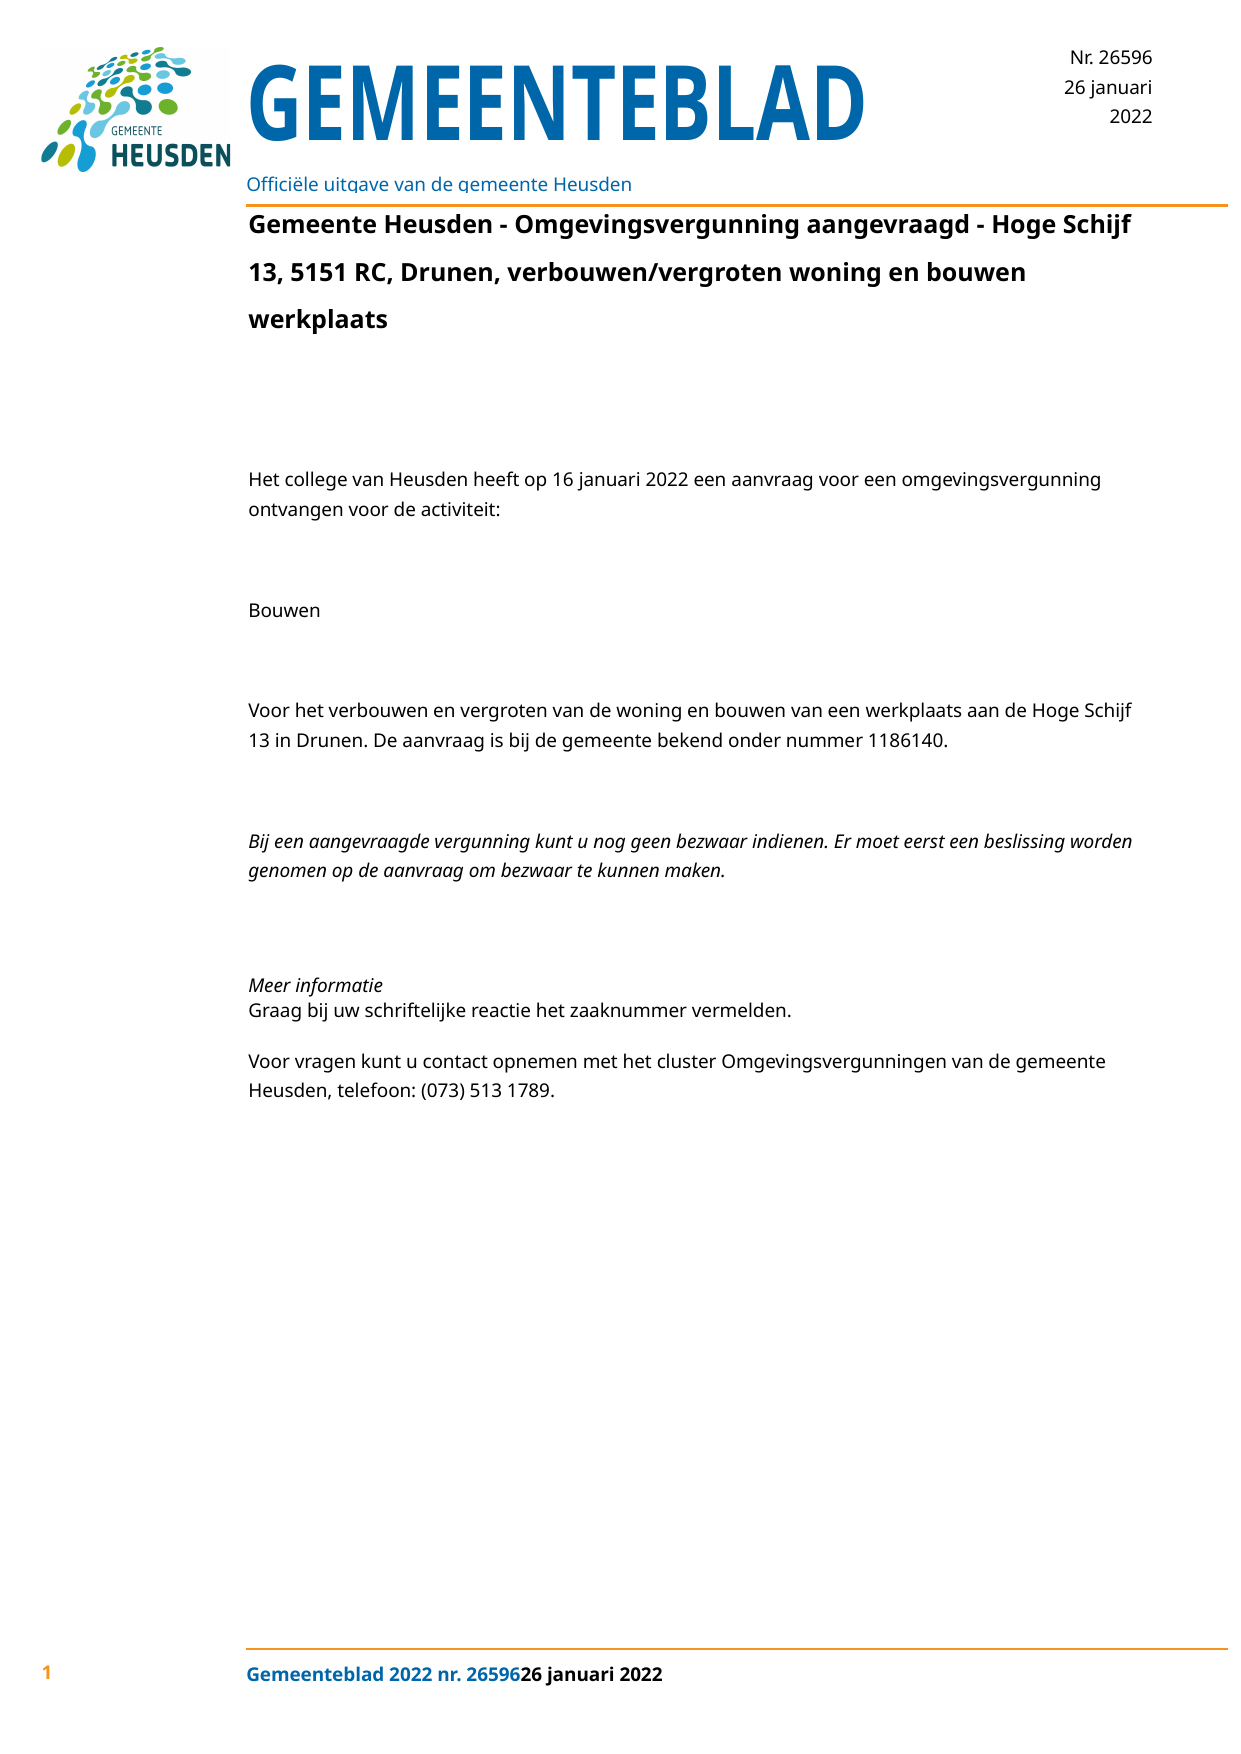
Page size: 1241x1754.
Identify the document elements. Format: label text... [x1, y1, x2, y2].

text Voor vragen kunt u contact opnemen met het cluster Omgevingsvergunningen van de gemeente Heusden, telefoon: (073) 513 1789. [248, 1048, 1152, 1103]
text Bouwen [248, 597, 1152, 622]
picture [41, 47, 231, 172]
text Gemeente Heusden - Omgevingsvergunning aangevraagd - Hoge Schijf 13, 5151 RC, Drunen, verbouwen/vergroten woning en bouwen werkplaats [248, 207, 1152, 336]
text Graag bij uw schriftelijke reactie het zaaknummer vermelden. [248, 998, 1152, 1023]
text Bij een aangevraagde vergunning kunt u nog geen bezwaar indienen. Er moet eerst een beslissing worden genomen op de aanvraag om bezwaar te kunnen maken. [248, 828, 1152, 883]
text Het college van Heusden heeft op 16 januari 2022 een aanvraag voor een omgevingsvergunning ontvangen voor de activiteit: [248, 466, 1152, 522]
text Meer informatie [248, 972, 1152, 998]
text Voor het verbouwen en vergroten van de woning en bouwen van een werkplaats aan de Hoge Schijf 13 in Drunen. De aanvraag is bij de gemeente bekend onder nummer 1186140. [248, 698, 1152, 753]
